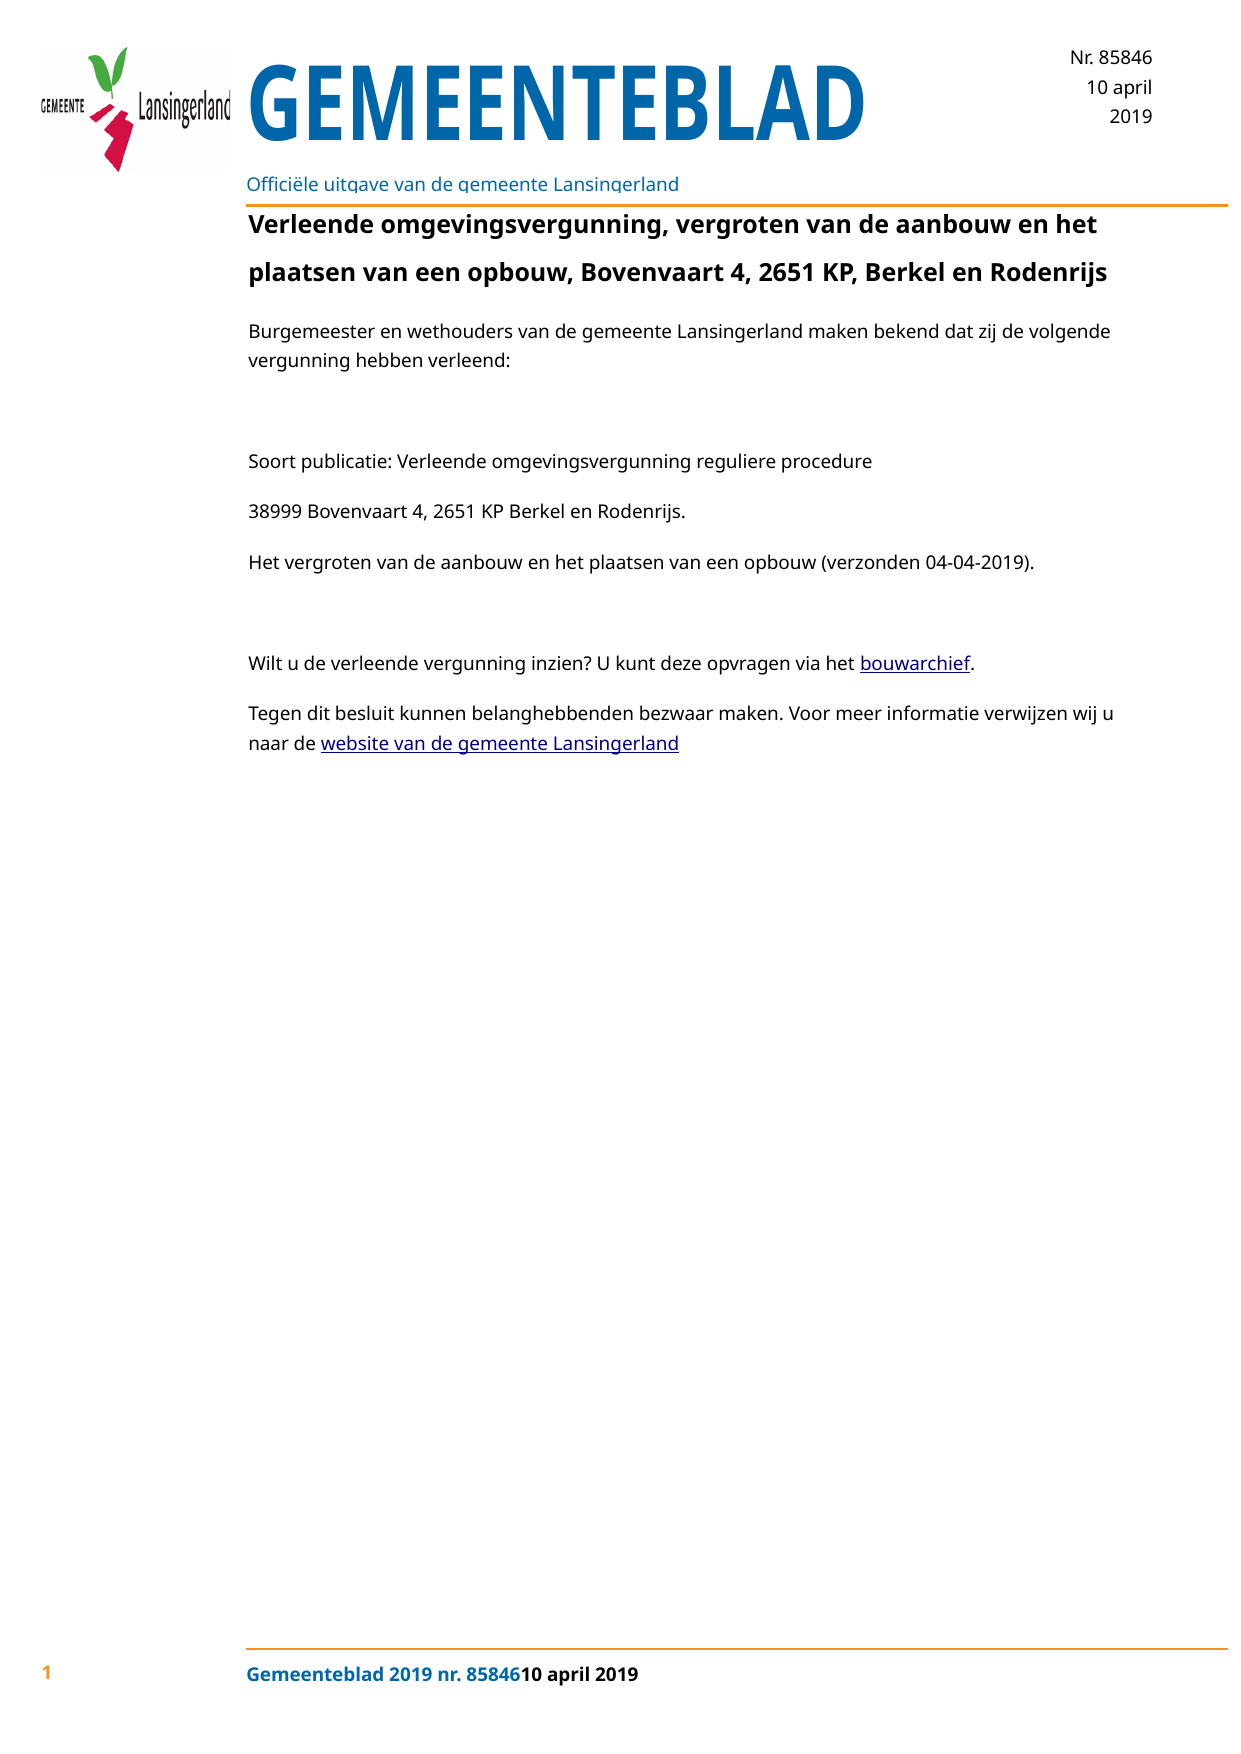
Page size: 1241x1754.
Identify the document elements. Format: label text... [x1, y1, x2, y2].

text Burgemeester en wethouders van de gemeente Lansingerland maken bekend dat zij de volgende vergunning hebben verleend: [248, 318, 1152, 373]
text 38999 Bovenvaart 4, 2651 KP Berkel en Rodenrijs. [248, 499, 1152, 524]
text Wilt u de verleende vergunning inzien? U kunt deze opvragen via het bouwarchief. [248, 650, 1152, 676]
text Soort publicatie: Verleende omgevingsvergunning reguliere procedure [248, 448, 1152, 474]
text Verleende omgevingsvergunning, vergroten van de aanbouw en het plaatsen van een opbouw, Bovenvaart 4, 2651 KP, Berkel en Rodenrijs [248, 207, 1152, 288]
text Tegen dit besluit kunnen belanghebbenden bezwaar maken. Voor meer informatie verwijzen wij u naar de website van de gemeente Lansingerland [248, 700, 1152, 756]
text Het vergroten van de aanbouw en het plaatsen van een opbouw (verzonden 04-04-2019). [248, 549, 1152, 575]
picture [41, 47, 231, 172]
